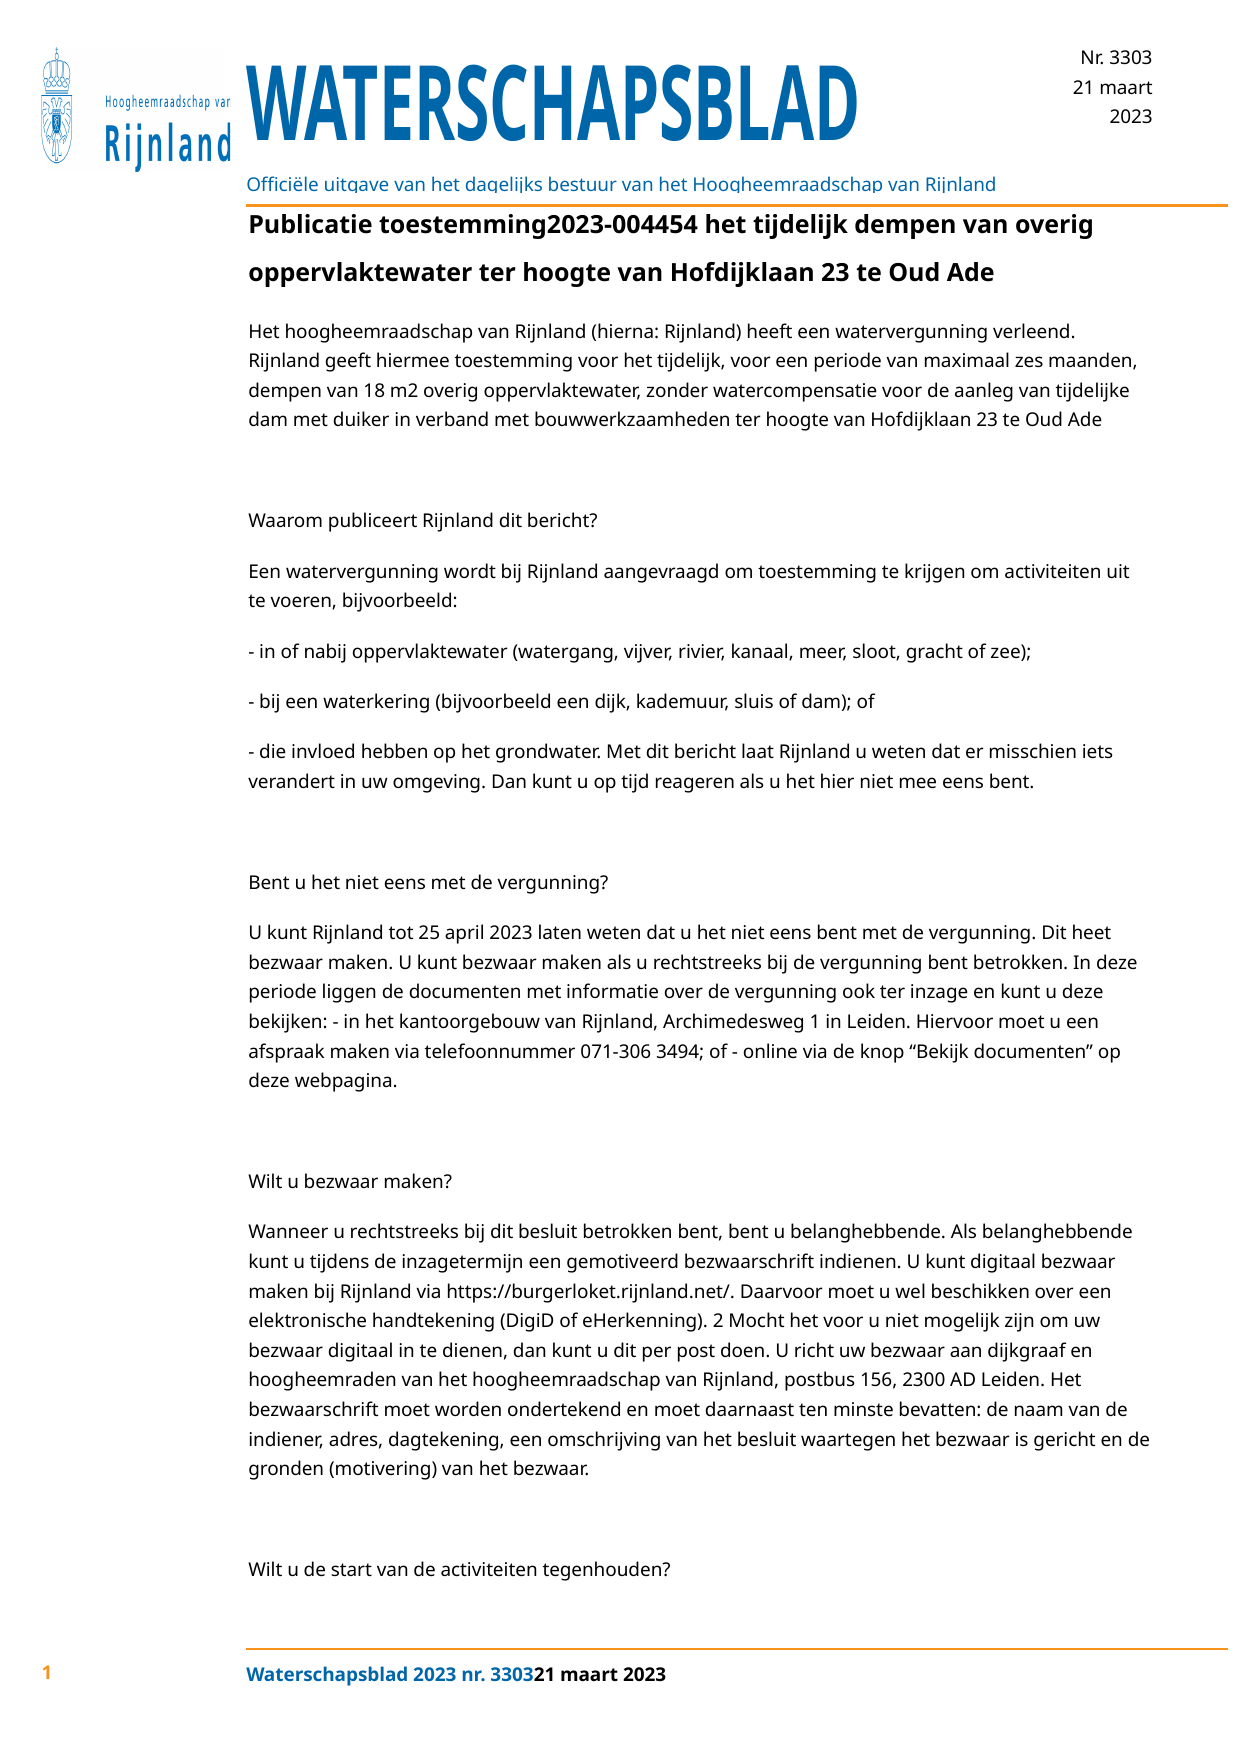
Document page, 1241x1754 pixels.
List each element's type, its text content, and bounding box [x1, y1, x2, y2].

text - bij een waterkering (bijvoorbeeld een dijk, kademuur, sluis of dam); of [248, 688, 1152, 714]
text - in of nabij oppervlaktewater (watergang, vijver, rivier, kanaal, meer, sloot, gracht of zee); [248, 638, 1152, 664]
text U kunt Rijnland tot 25 april 2023 laten weten dat u het niet eens bent met de vergunning. Dit heet bezwaar maken. U kunt bezwaar maken als u rechtstreeks bij de vergunning bent betrokken. In deze periode liggen de documenten met informatie over de vergunning ook ter inzage en kunt u deze bekijken: - in het kantoorgebouw van Rijnland, Archimedesweg 1 in Leiden. Hiervoor moet u een afspraak maken via telefoonnummer 071-306 3494; of - online via de knop “Bekijk documenten” op deze webpagina. [248, 919, 1152, 1093]
text Het hoogheemraadschap van Rijnland (hierna: Rijnland) heeft een watervergunning verleend. Rijnland geeft hiermee toestemming voor het tijdelijk, voor een periode van maximaal zes maanden, dempen van 18 m2 overig oppervlaktewater, zonder watercompensatie voor de aanleg van tijdelijke dam met duiker in verband met bouwwerkzaamheden ter hoogte van Hofdijklaan 23 te Oud Ade [248, 318, 1152, 432]
text Wilt u de start van de activiteiten tegenhouden? [248, 1556, 1152, 1582]
text Een watervergunning wordt bij Rijnland aangevraagd om toestemming te krijgen om activiteiten uit te voeren, bijvoorbeeld: [248, 558, 1152, 613]
text Wanneer u rechtstreeks bij dit besluit betrokken bent, bent u belanghebbende. Als belanghebbende kunt u tijdens de inzagetermijn een gemotiveerd bezwaarschrift indienen. U kunt digitaal bezwaar maken bij Rijnland via https://burgerloket.rijnland.net/. Daarvoor moet u wel beschikken over een elektronische handtekening (DigiD of eHerkenning). 2 Mocht het voor u niet mogelijk zijn om uw bezwaar digitaal in te dienen, dan kunt u dit per post doen. U richt uw bezwaar aan dijkgraaf en hoogheemraden van het hoogheemraadschap van Rijnland, postbus 156, 2300 AD Leiden. Het bezwaarschrift moet worden ondertekend en moet daarnaast ten minste bevatten: de naam van de indiener, adres, dagtekening, een omschrijving van het besluit waartegen het bezwaar is gericht en de gronden (motivering) van het bezwaar. [248, 1219, 1152, 1481]
text Waarom publiceert Rijnland dit bericht? [248, 507, 1152, 533]
text - die invloed hebben op het grondwater. Met dit bericht laat Rijnland u weten dat er misschien iets verandert in uw omgeving. Dan kunt u op tijd reageren als u het hier niet mee eens bent. [248, 739, 1152, 794]
text Bent u het niet eens met de vergunning? [248, 869, 1152, 895]
text Wilt u bezwaar maken? [248, 1168, 1152, 1194]
picture [41, 47, 231, 172]
text Publicatie toestemming2023-004454 het tijdelijk dempen van overig oppervlaktewater ter hoogte van Hofdijklaan 23 te Oud Ade [248, 207, 1152, 288]
